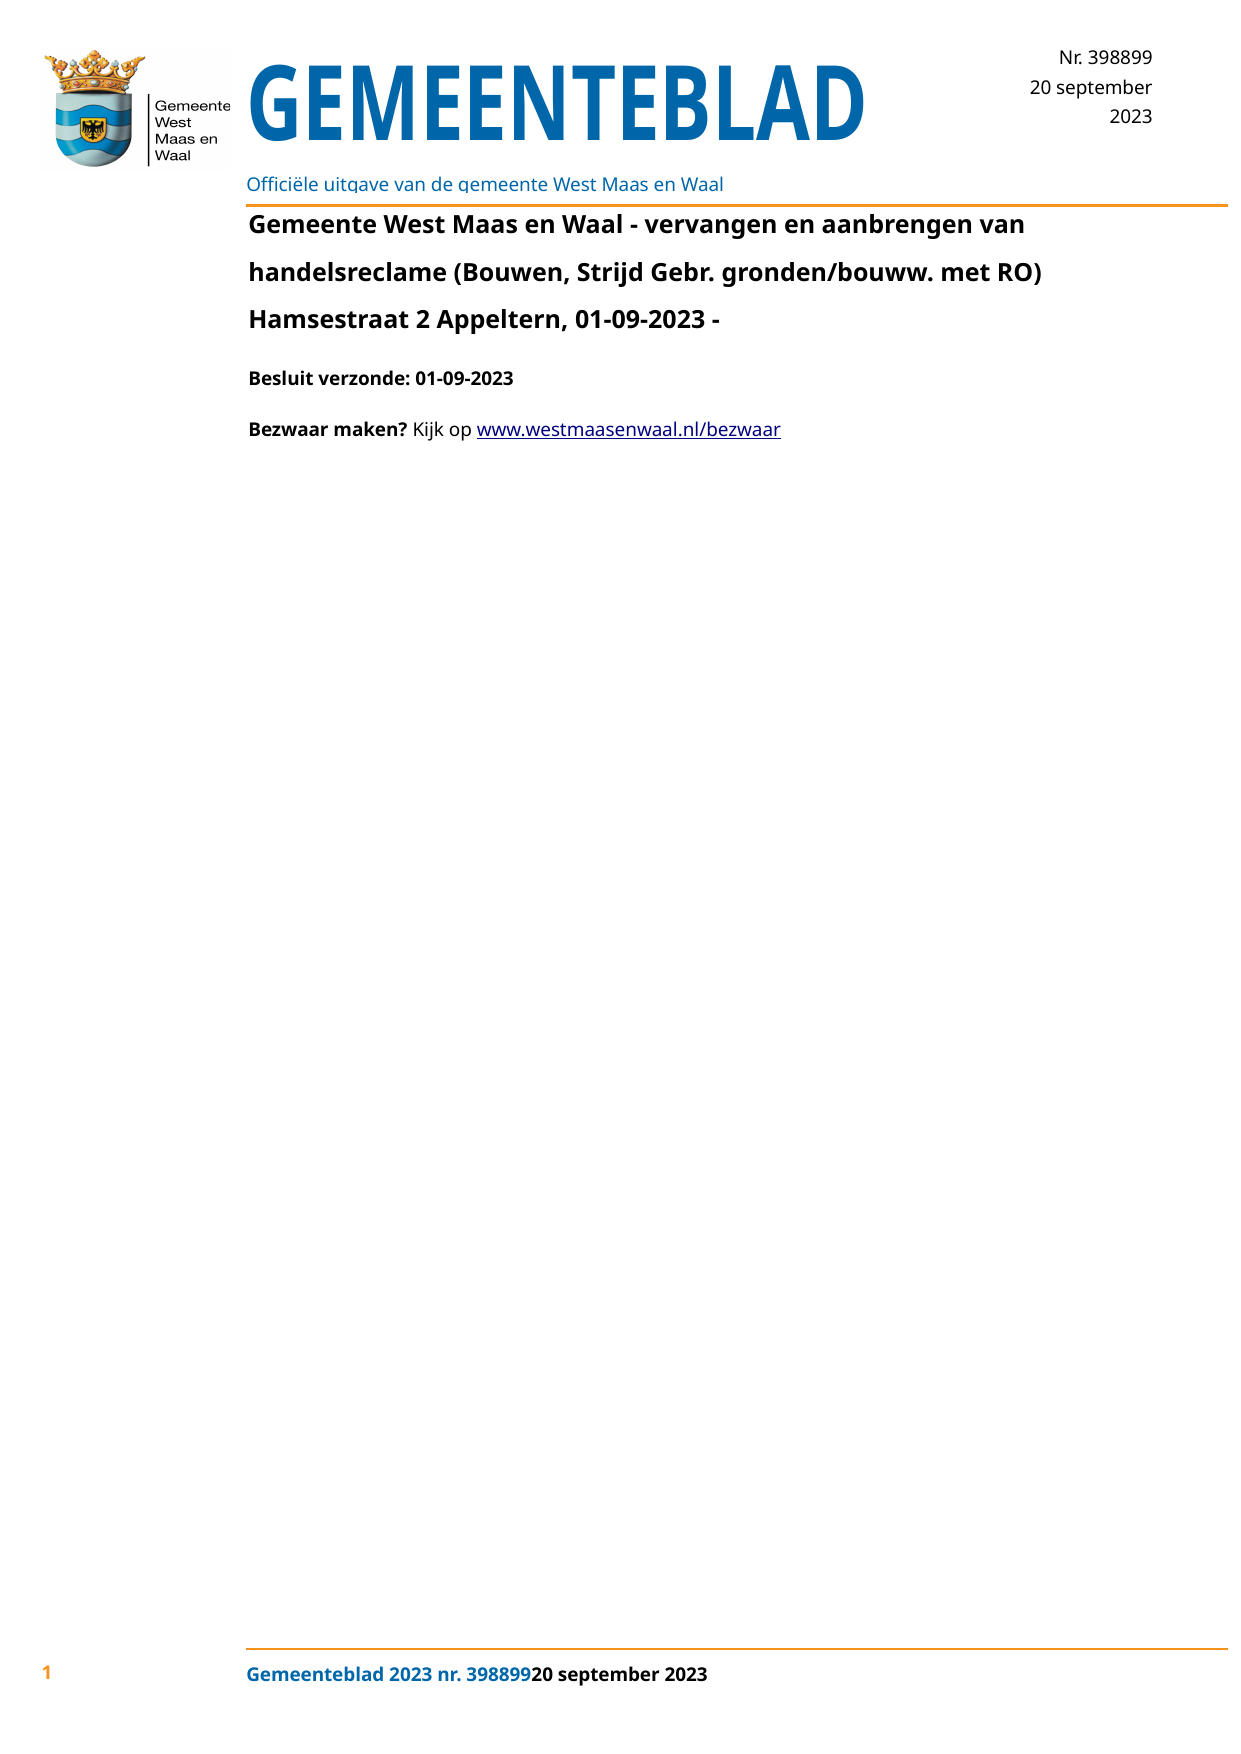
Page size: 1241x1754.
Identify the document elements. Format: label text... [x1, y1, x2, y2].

text Besluit verzonde: 01-09-2023 [248, 366, 1152, 391]
text Gemeente West Maas en Waal - vervangen en aanbrengen van handelsreclame (Bouwen, Strijd Gebr. gronden/bouww. met RO) Hamsestraat 2 Appeltern, 01-09-2023 - [248, 207, 1152, 336]
picture [41, 47, 231, 172]
text Bezwaar maken? Kijk op www.westmaasenwaal.nl/bezwaar [248, 416, 1152, 442]
